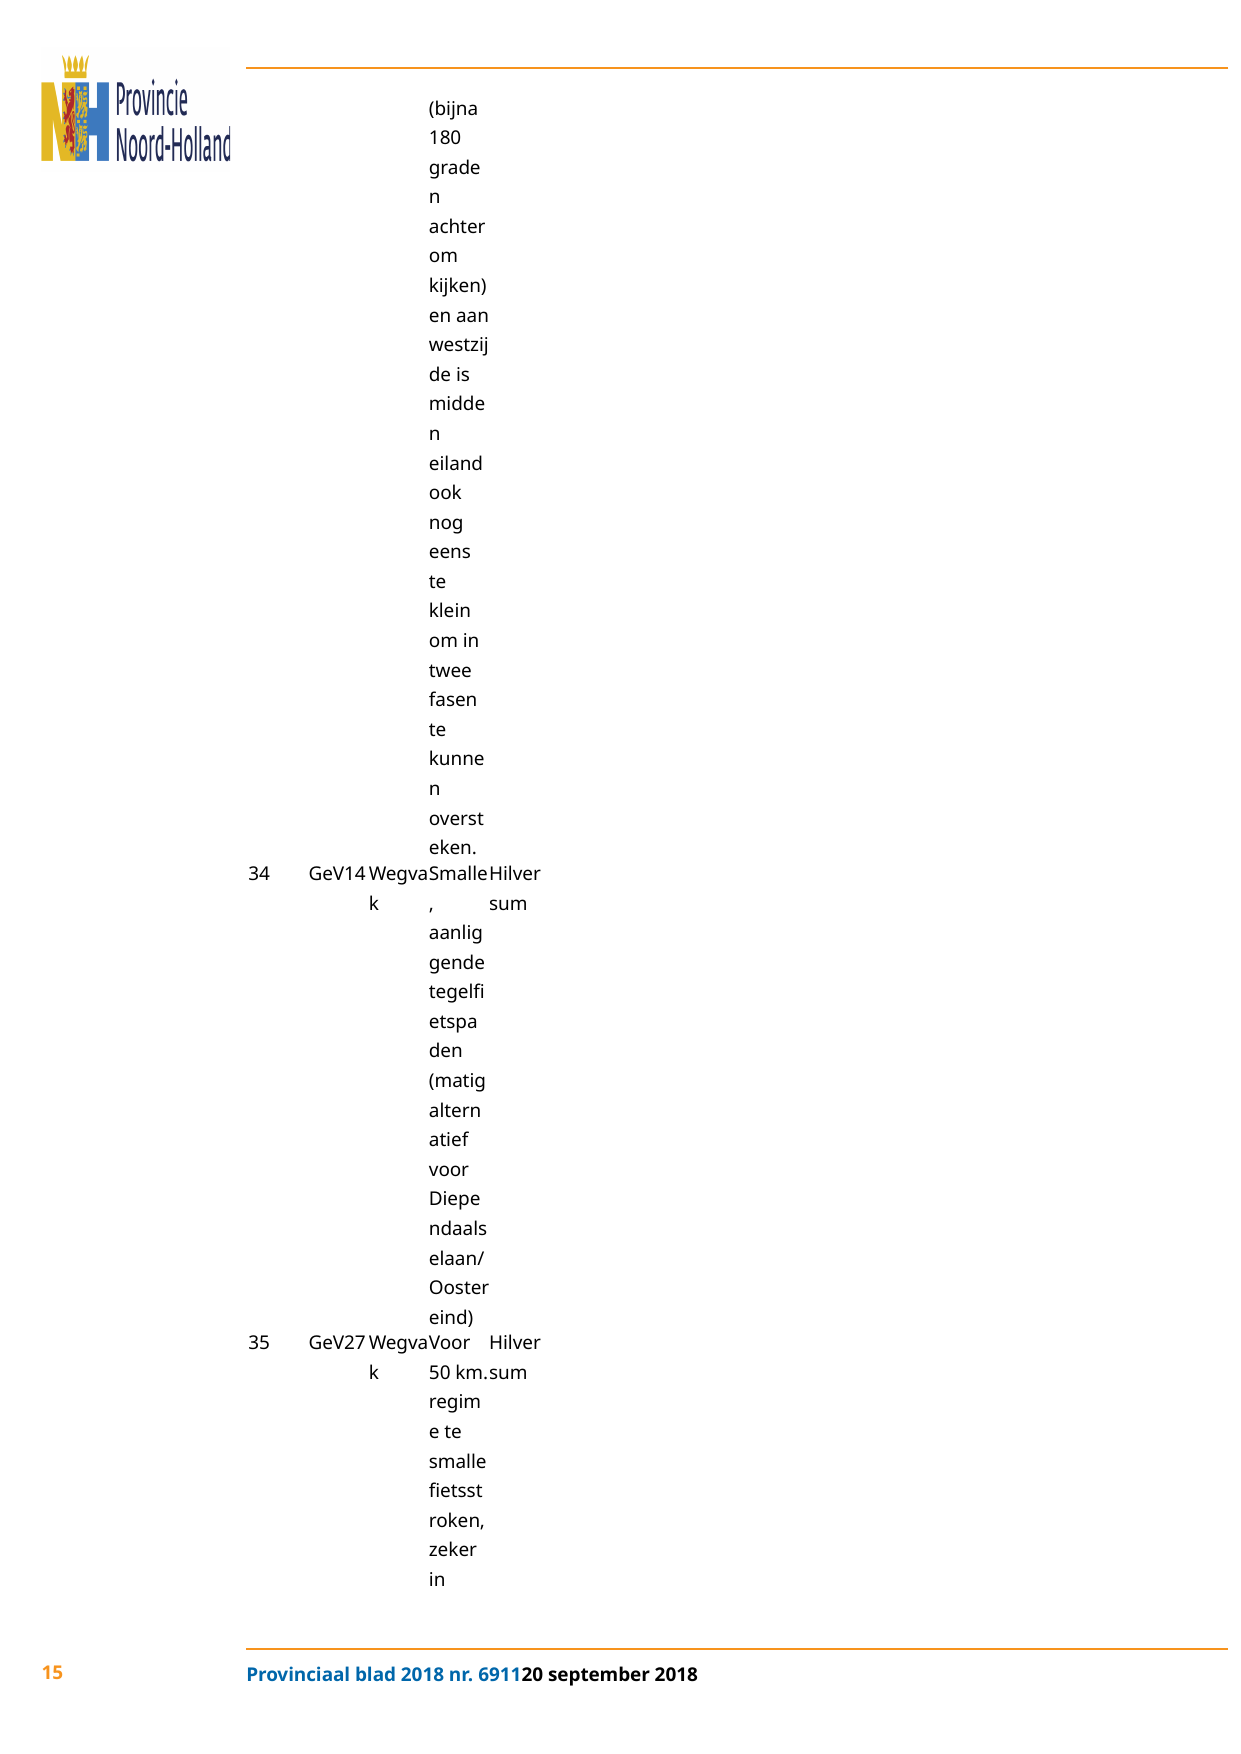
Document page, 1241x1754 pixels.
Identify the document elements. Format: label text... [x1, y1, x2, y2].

table_cell 35 [248, 1330, 308, 1592]
table_cell Voor 50 km. regime te smalle fietsstroken, zeker in [429, 1330, 489, 1592]
table_cell Smalle, aanliggende tegelfietspaden (matig alternatief voor Diependaalselaan/Oostereind) [429, 860, 489, 1329]
table_cell [489, 95, 549, 860]
table_cell Hilversum [489, 1330, 549, 1592]
table_cell GeV14 [308, 860, 368, 1329]
table_cell Hilversum [489, 860, 549, 1329]
table_cell 34 [248, 860, 308, 1329]
table_cell Wegvak [369, 1330, 429, 1592]
picture [41, 47, 231, 172]
table_cell [308, 95, 368, 860]
table_cell [369, 95, 429, 860]
table_cell GeV27 [308, 1330, 368, 1592]
table_cell Wegvak [369, 860, 429, 1329]
table_cell [248, 95, 308, 860]
table_cell (bijna 180 graden achterom kijken) en aan westzijde is midden eiland ook nog eens te klein om in twee fasen te kunnen oversteken. [429, 95, 489, 860]
